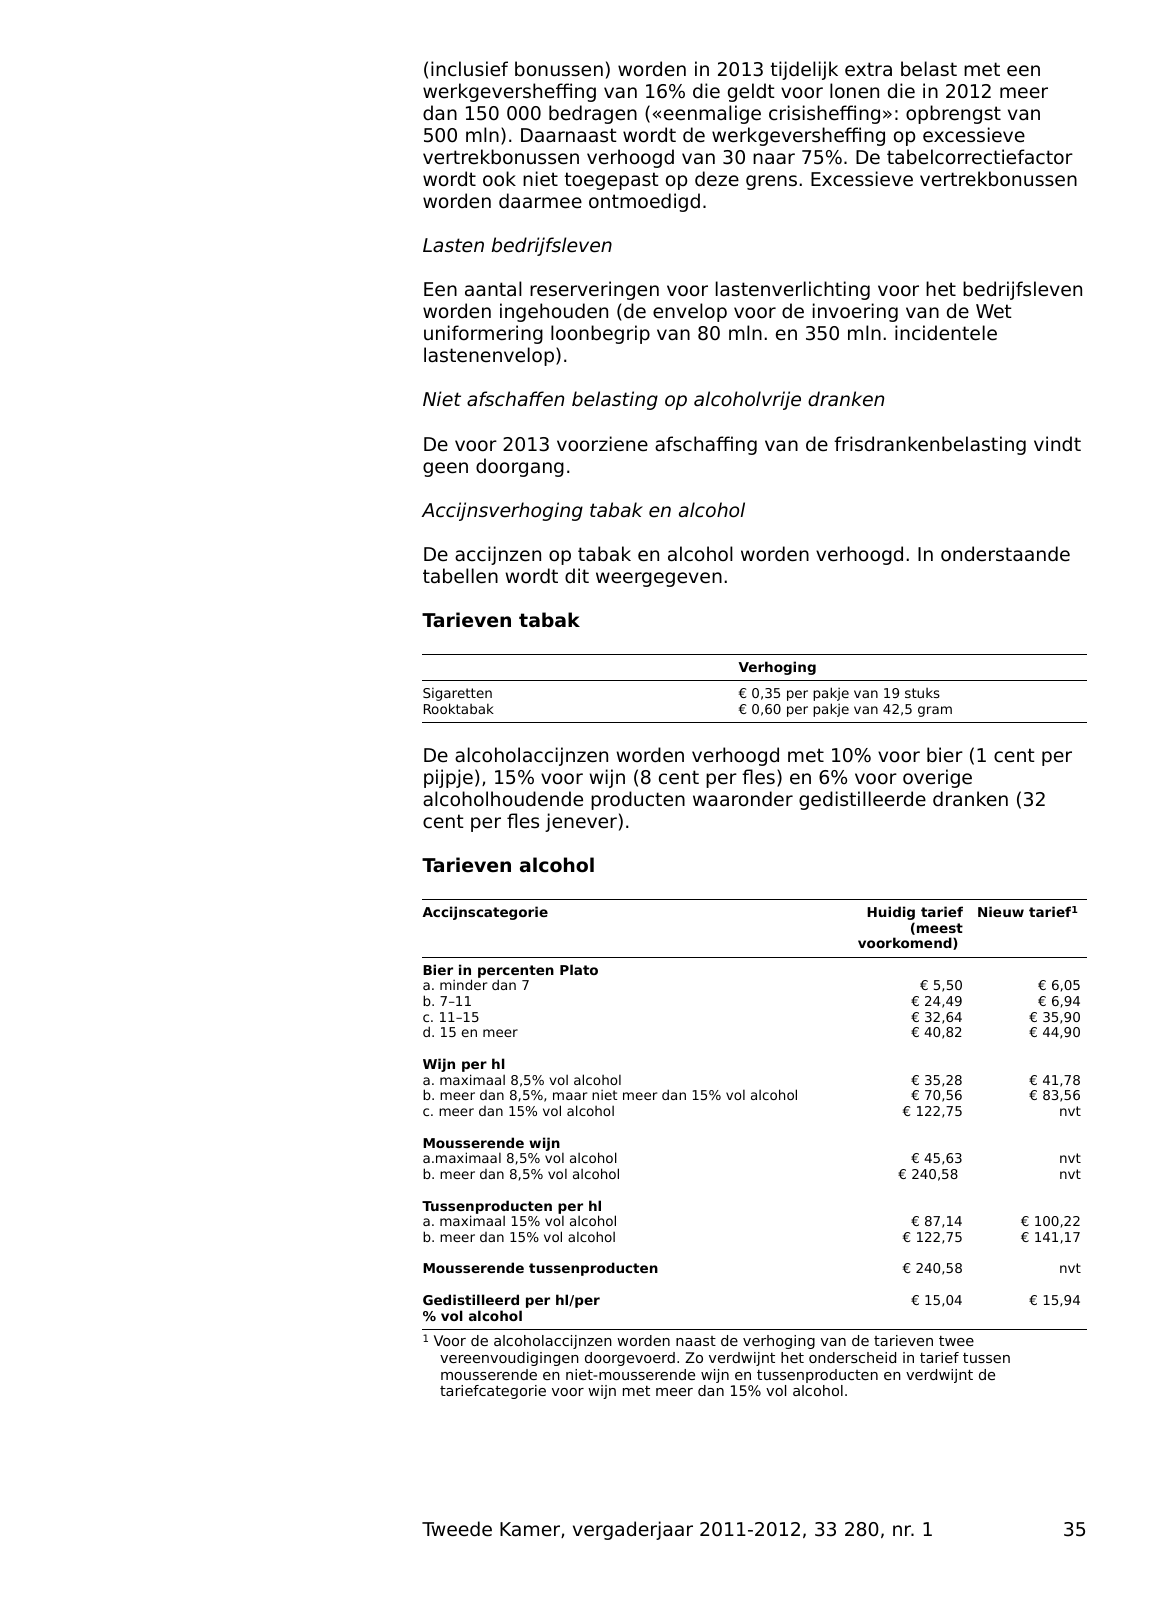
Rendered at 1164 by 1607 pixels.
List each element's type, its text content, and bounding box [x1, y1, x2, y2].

table_cell Gedistilleerd per hl/per % vol alcohol [422, 1293, 850, 1329]
table_cell [969, 1198, 1087, 1214]
table_cell [969, 1041, 1087, 1057]
table_cell a.maximaal 8,5% vol alcohol [422, 1151, 850, 1167]
table_cell [969, 1246, 1087, 1261]
table_cell b. meer dan 15% vol alcohol [422, 1230, 850, 1246]
text (inclusief bonussen) worden in 2013 tijdelijk extra belast met een werkgeversheffing van 16% die geldt voor lonen die in 2012 meer dan 150 000 bedragen («eenmalige crisisheffing»: opbrengst van 500 mln). Daarnaast wordt de werkgeversheffing op excessieve vertrekbonussen verhoogd van 30 naar 75%. De tabelcorrectiefactor wordt ook niet toegepast op deze grens. Excessieve vertrekbonussen worden daarmee ontmoedigd. [422, 59, 1087, 213]
table_cell Rooktabak [422, 701, 732, 722]
table_cell € 35,28 [850, 1073, 968, 1088]
table_cell Wijn per hl [422, 1057, 850, 1072]
table_cell [850, 1198, 968, 1214]
table_cell c. 11–15 [422, 1010, 850, 1025]
table_cell b. meer dan 8,5% vol alcohol [422, 1167, 850, 1183]
table_cell € 41,78 [969, 1073, 1087, 1088]
subtitle Tarieven alcohol [422, 855, 1087, 877]
table_cell € 100,22 [969, 1214, 1087, 1230]
table_cell [422, 1277, 850, 1293]
table_cell € 5,50 [850, 978, 968, 994]
table_cell [969, 1277, 1087, 1293]
table_cell nvt [969, 1261, 1087, 1277]
table_cell Bier in percenten Plato [422, 958, 850, 978]
table_cell b. 7–11 [422, 994, 850, 1009]
table_cell c. meer dan 15% vol alcohol [422, 1104, 850, 1120]
table_header Accijnscategorie [422, 900, 850, 957]
table_cell [850, 958, 968, 978]
table_cell € 15,04 [850, 1293, 968, 1329]
table_cell a. maximaal 15% vol alcohol [422, 1214, 850, 1230]
table_cell [422, 1041, 850, 1057]
subtitle Niet afschaffen belasting op alcoholvrije dranken [422, 389, 1087, 411]
table_cell € 24,49 [850, 994, 968, 1009]
table_cell nvt [969, 1151, 1087, 1167]
table_cell € 83,56 [969, 1088, 1087, 1104]
table_cell [969, 1120, 1087, 1135]
subtitle Accijnsverhoging tabak en alcohol [422, 500, 1087, 522]
table_header [422, 655, 732, 680]
table_header Verhoging [732, 655, 1087, 680]
table_cell € 240,58 [850, 1261, 968, 1277]
table_cell € 45,63 [850, 1151, 968, 1167]
table_cell € 122,75 [850, 1230, 968, 1246]
table_cell € 70,56 [850, 1088, 968, 1104]
table_cell € 141,17 [969, 1230, 1087, 1246]
table_cell € 87,14 [850, 1214, 968, 1230]
text Een aantal reserveringen voor lastenverlichting voor het bedrijfsleven worden ingehouden (de envelop voor de invoering van de Wet uniformering loonbegrip van 80 mln. en 350 mln. incidentele lastenenvelop). [422, 279, 1087, 367]
subtitle Lasten bedrijfsleven [422, 235, 1087, 257]
table_cell [850, 1135, 968, 1151]
table_cell [969, 958, 1087, 978]
table_cell € 44,90 [969, 1025, 1087, 1041]
table_cell nvt [969, 1104, 1087, 1120]
table_cell [850, 1057, 968, 1072]
table_cell Mousserende wijn [422, 1135, 850, 1151]
table_header Nieuw tarief1 [969, 900, 1087, 957]
table_cell [850, 1041, 968, 1057]
table_cell € 122,75 [850, 1104, 968, 1120]
table_cell b. meer dan 8,5%, maar niet meer dan 15% vol alcohol [422, 1088, 850, 1104]
table_cell nvt [969, 1167, 1087, 1183]
table_cell € 32,64 [850, 1010, 968, 1025]
table_cell [850, 1183, 968, 1198]
table_cell Mousserende tussenproducten [422, 1261, 850, 1277]
text De alcoholaccijnzen worden verhoogd met 10% voor bier (1 cent per pijpje), 15% voor wijn (8 cent per fles) en 6% voor overige alcoholhoudende producten waaronder gedistilleerde dranken (32 cent per fles jenever). [422, 745, 1087, 833]
table_cell € 0,60 per pakje van 42,5 gram [732, 701, 1087, 722]
table_cell € 240,58 [850, 1167, 968, 1183]
table_cell € 35,90 [969, 1010, 1087, 1025]
subtitle Tarieven tabak [422, 610, 1087, 632]
table_cell [969, 1135, 1087, 1151]
table_cell [850, 1120, 968, 1135]
text De voor 2013 voorziene afschaffing van de frisdrankenbelasting vindt geen doorgang. [422, 433, 1087, 477]
table_cell a. minder dan 7 [422, 978, 850, 994]
table_cell € 0,35 per pakje van 19 stuks [732, 681, 1087, 701]
table_cell [850, 1246, 968, 1261]
table_cell a. maximaal 8,5% vol alcohol [422, 1073, 850, 1088]
table_cell Sigaretten [422, 681, 732, 701]
table_cell € 6,05 [969, 978, 1087, 994]
table_cell Tussenproducten per hl [422, 1198, 850, 1214]
table_cell [422, 1120, 850, 1135]
table_cell [422, 1246, 850, 1261]
table_cell [969, 1183, 1087, 1198]
table_cell € 6,94 [969, 994, 1087, 1009]
table_cell d. 15 en meer [422, 1025, 850, 1041]
table_cell [850, 1277, 968, 1293]
table_cell [422, 1183, 850, 1198]
table_cell € 40,82 [850, 1025, 968, 1041]
text De accijnzen op tabak en alcohol worden verhoogd. In onderstaande tabellen wordt dit weergegeven. [422, 544, 1087, 588]
table_cell [969, 1057, 1087, 1072]
table_cell € 15,94 [969, 1293, 1087, 1329]
table_cell 1 Voor de alcoholaccijnzen worden naast de verhoging van de tarieven twee vereenvoudigingen doorgevoerd. Zo verdwijnt het onderscheid in tarief tussen mousserende en niet-mousserende wijn en tussenproducten en verdwijnt de tariefcategorie voor wijn met meer dan 15% vol alcohol. [422, 1330, 1087, 1400]
table_header Huidig tarief (meest voorkomend) [850, 900, 968, 957]
